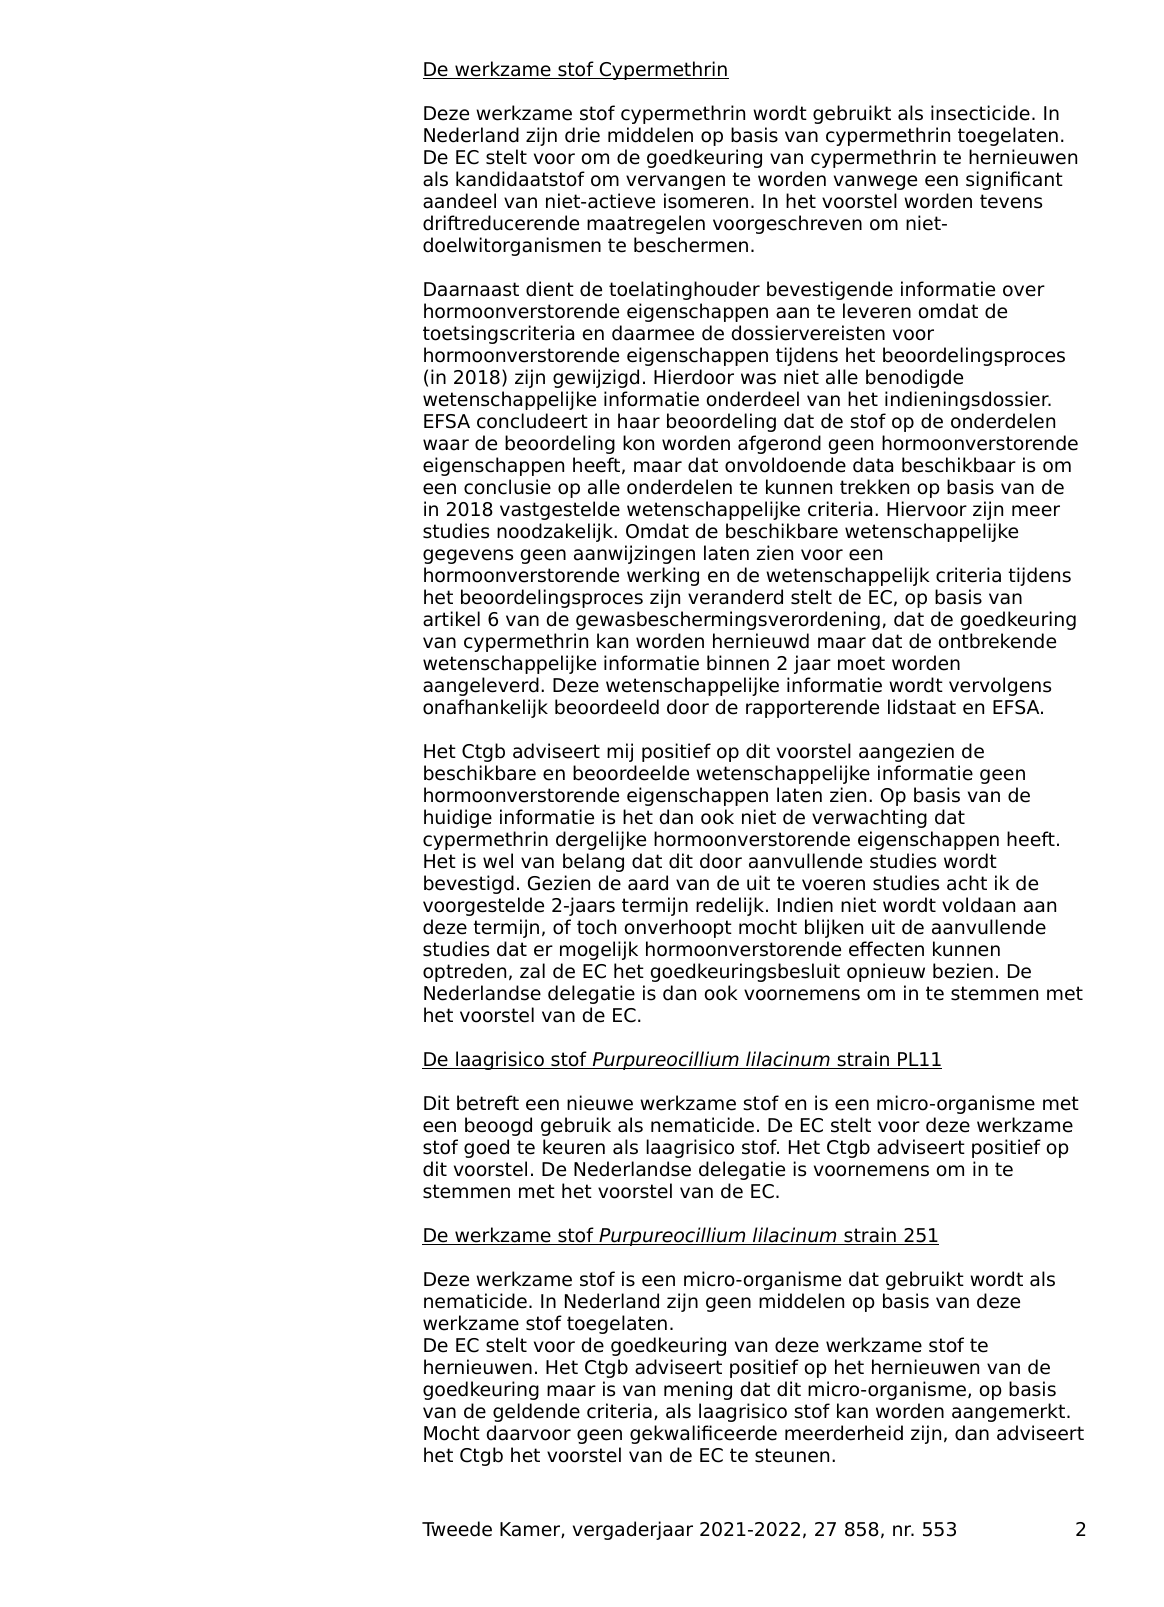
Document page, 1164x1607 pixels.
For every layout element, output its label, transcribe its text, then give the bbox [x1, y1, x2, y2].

subtitle De werkzame stof Cypermethrin [422, 59, 1087, 81]
subtitle De laagrisico stof Purpureocillium lilacinum strain PL11 [422, 1049, 1087, 1071]
text Daarnaast dient de toelatinghouder bevestigende informatie over hormoonverstorende eigenschappen aan te leveren omdat de toetsingscriteria en daarmee de dossiervereisten voor hormoonverstorende eigenschappen tijdens het beoordelingsproces (in 2018) zijn gewijzigd. Hierdoor was niet alle benodigde wetenschappelijke informatie onderdeel van het indieningsdossier. EFSA concludeert in haar beoordeling dat de stof op de onderdelen waar de beoordeling kon worden afgerond geen hormoonverstorende eigenschappen heeft, maar dat onvoldoende data beschikbaar is om een conclusie op alle onderdelen te kunnen trekken op basis van de in 2018 vastgestelde wetenschappelijke criteria. Hiervoor zijn meer studies noodzakelijk. Omdat de beschikbare wetenschappelijke gegevens geen aanwijzingen laten zien voor een hormoonverstorende werking en de wetenschappelijk criteria tijdens het beoordelingsproces zijn veranderd stelt de EC, op basis van artikel 6 van de gewasbeschermingsverordening, dat de goedkeuring van cypermethrin kan worden hernieuwd maar dat de ontbrekende wetenschappelijke informatie binnen 2 jaar moet worden aangeleverd. Deze wetenschappelijke informatie wordt vervolgens onafhankelijk beoordeeld door de rapporterende lidstaat en EFSA. [422, 279, 1087, 719]
text Het Ctgb adviseert mij positief op dit voorstel aangezien de beschikbare en beoordeelde wetenschappelijke informatie geen hormoonverstorende eigenschappen laten zien. Op basis van de huidige informatie is het dan ook niet de verwachting dat cypermethrin dergelijke hormoonverstorende eigenschappen heeft. Het is wel van belang dat dit door aanvullende studies wordt bevestigd. Gezien de aard van de uit te voeren studies acht ik de voorgestelde 2-jaars termijn redelijk. Indien niet wordt voldaan aan deze termijn, of toch onverhoopt mocht blijken uit de aanvullende studies dat er mogelijk hormoonverstorende effecten kunnen optreden, zal de EC het goedkeuringsbesluit opnieuw bezien. De Nederlandse delegatie is dan ook voornemens om in te stemmen met het voorstel van de EC. [422, 741, 1087, 1027]
text Deze werkzame stof is een micro-organisme dat gebruikt wordt als nematicide. In Nederland zijn geen middelen op basis van deze werkzame stof toegelaten. [422, 1269, 1087, 1335]
text Deze werkzame stof cypermethrin wordt gebruikt als insecticide. In Nederland zijn drie middelen op basis van cypermethrin toegelaten. De EC stelt voor om de goedkeuring van cypermethrin te hernieuwen als kandidaatstof om vervangen te worden vanwege een significant aandeel van niet-actieve isomeren. In het voorstel worden tevens driftreducerende maatregelen voorgeschreven om niet-doelwitorganismen te beschermen. [422, 103, 1087, 257]
text De EC stelt voor de goedkeuring van deze werkzame stof te hernieuwen. Het Ctgb adviseert positief op het hernieuwen van de goedkeuring maar is van mening dat dit micro-organisme, op basis van de geldende criteria, als laagrisico stof kan worden aangemerkt. Mocht daarvoor geen gekwalificeerde meerderheid zijn, dan adviseert het Ctgb het voorstel van de EC te steunen. [422, 1335, 1087, 1467]
text Dit betreft een nieuwe werkzame stof en is een micro-organisme met een beoogd gebruik als nematicide. De EC stelt voor deze werkzame stof goed te keuren als laagrisico stof. Het Ctgb adviseert positief op dit voorstel. De Nederlandse delegatie is voornemens om in te stemmen met het voorstel van de EC. [422, 1093, 1087, 1203]
subtitle De werkzame stof Purpureocillium lilacinum strain 251 [422, 1225, 1087, 1247]
